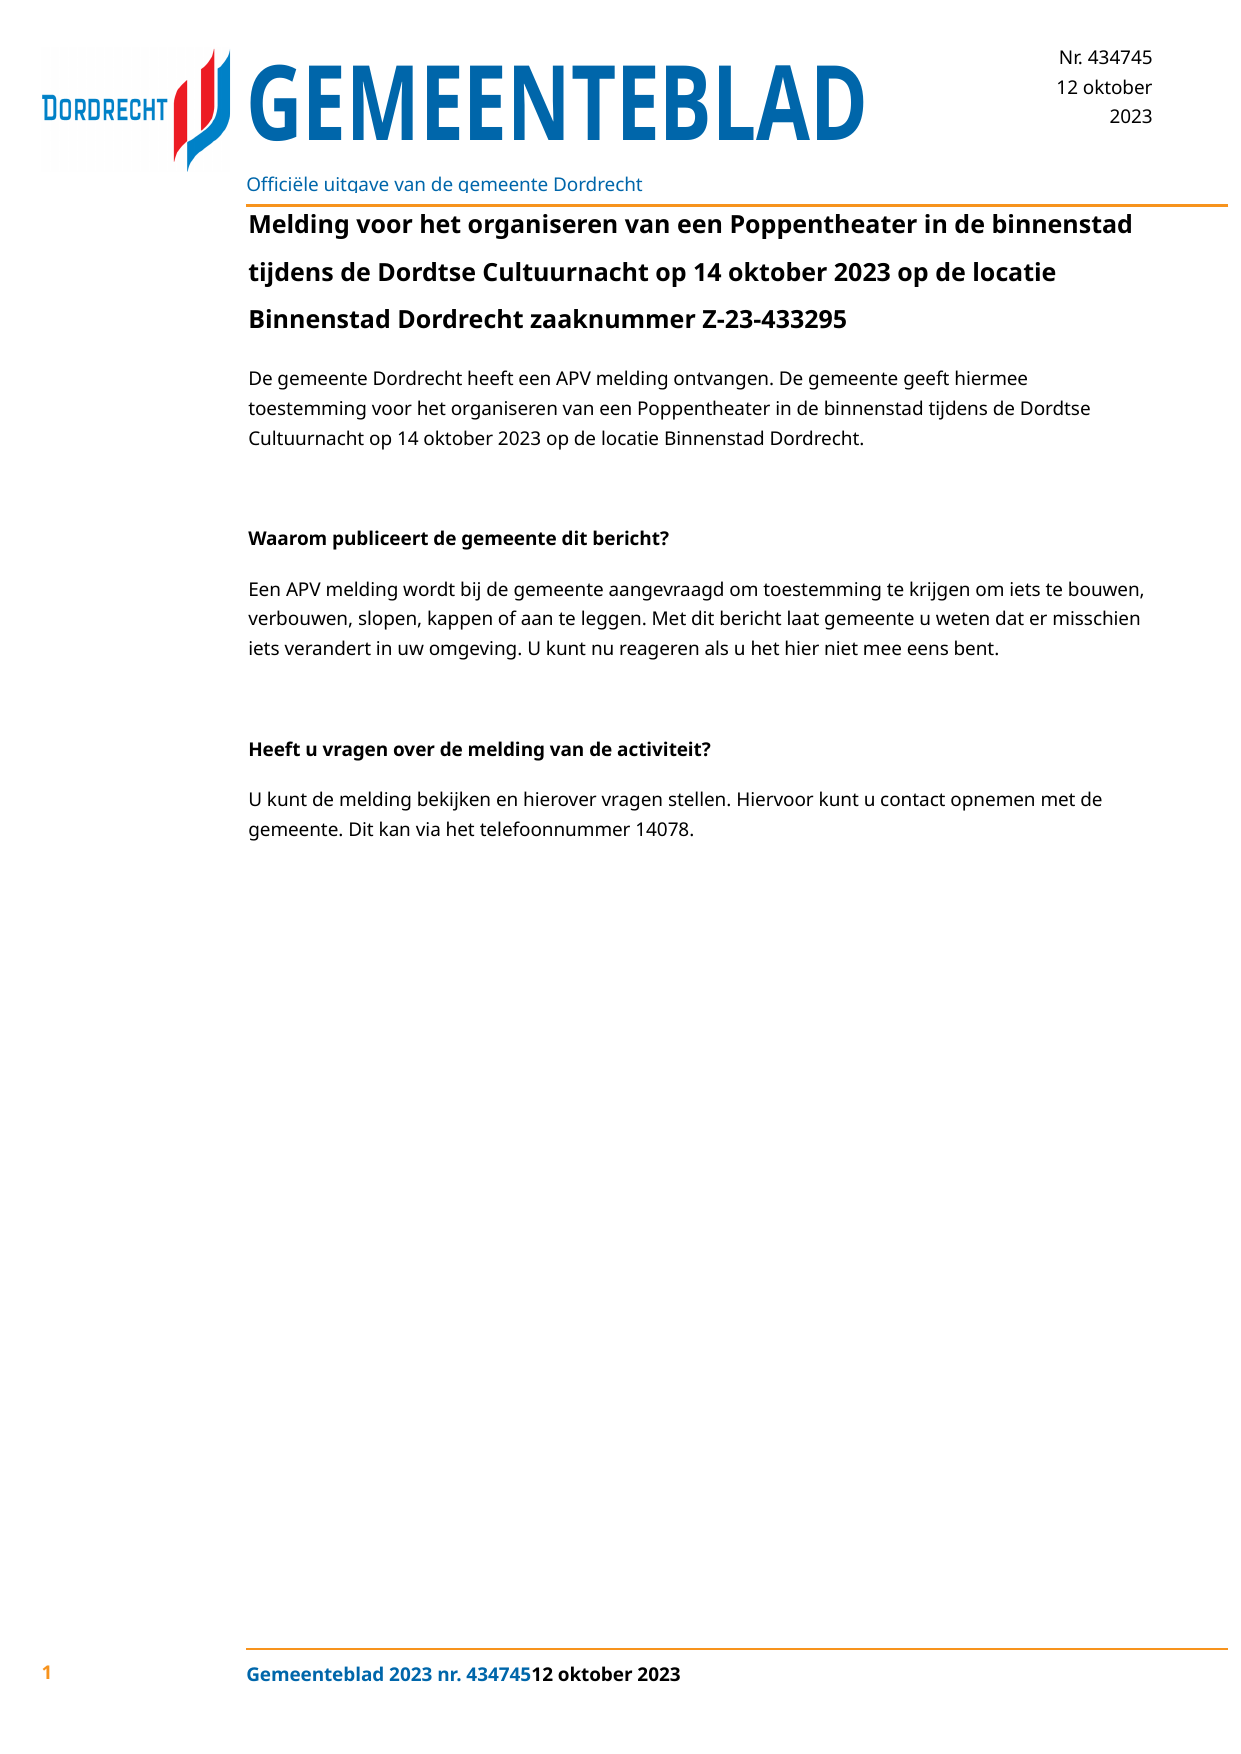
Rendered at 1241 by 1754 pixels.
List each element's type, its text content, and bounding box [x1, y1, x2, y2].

text Heeft u vragen over de melding van de activiteit? [248, 736, 1152, 762]
text Een APV melding wordt bij de gemeente aangevraagd om toestemming te krijgen om iets te bouwen, verbouwen, slopen, kappen of aan te leggen. Met dit bericht laat gemeente u weten dat er misschien iets verandert in uw omgeving. U kunt nu reageren als u het hier niet mee eens bent. [248, 576, 1152, 661]
text De gemeente Dordrecht heeft een APV melding ontvangen. De gemeente geeft hiermee toestemming voor het organiseren van een Poppentheater in de binnenstad tijdens de Dordtse Cultuurnacht op 14 oktober 2023 op de locatie Binnenstad Dordrecht. [248, 366, 1152, 450]
picture [41, 47, 231, 172]
text U kunt de melding bekijken en hierover vragen stellen. Hiervoor kunt u contact opnemen met de gemeente. Dit kan via het telefoonnummer 14078. [248, 786, 1152, 842]
text Waarom publiceert de gemeente dit bericht? [248, 526, 1152, 551]
text Melding voor het organiseren van een Poppentheater in de binnenstad tijdens de Dordtse Cultuurnacht op 14 oktober 2023 op de locatie Binnenstad Dordrecht zaaknummer Z-23-433295 [248, 207, 1152, 336]
